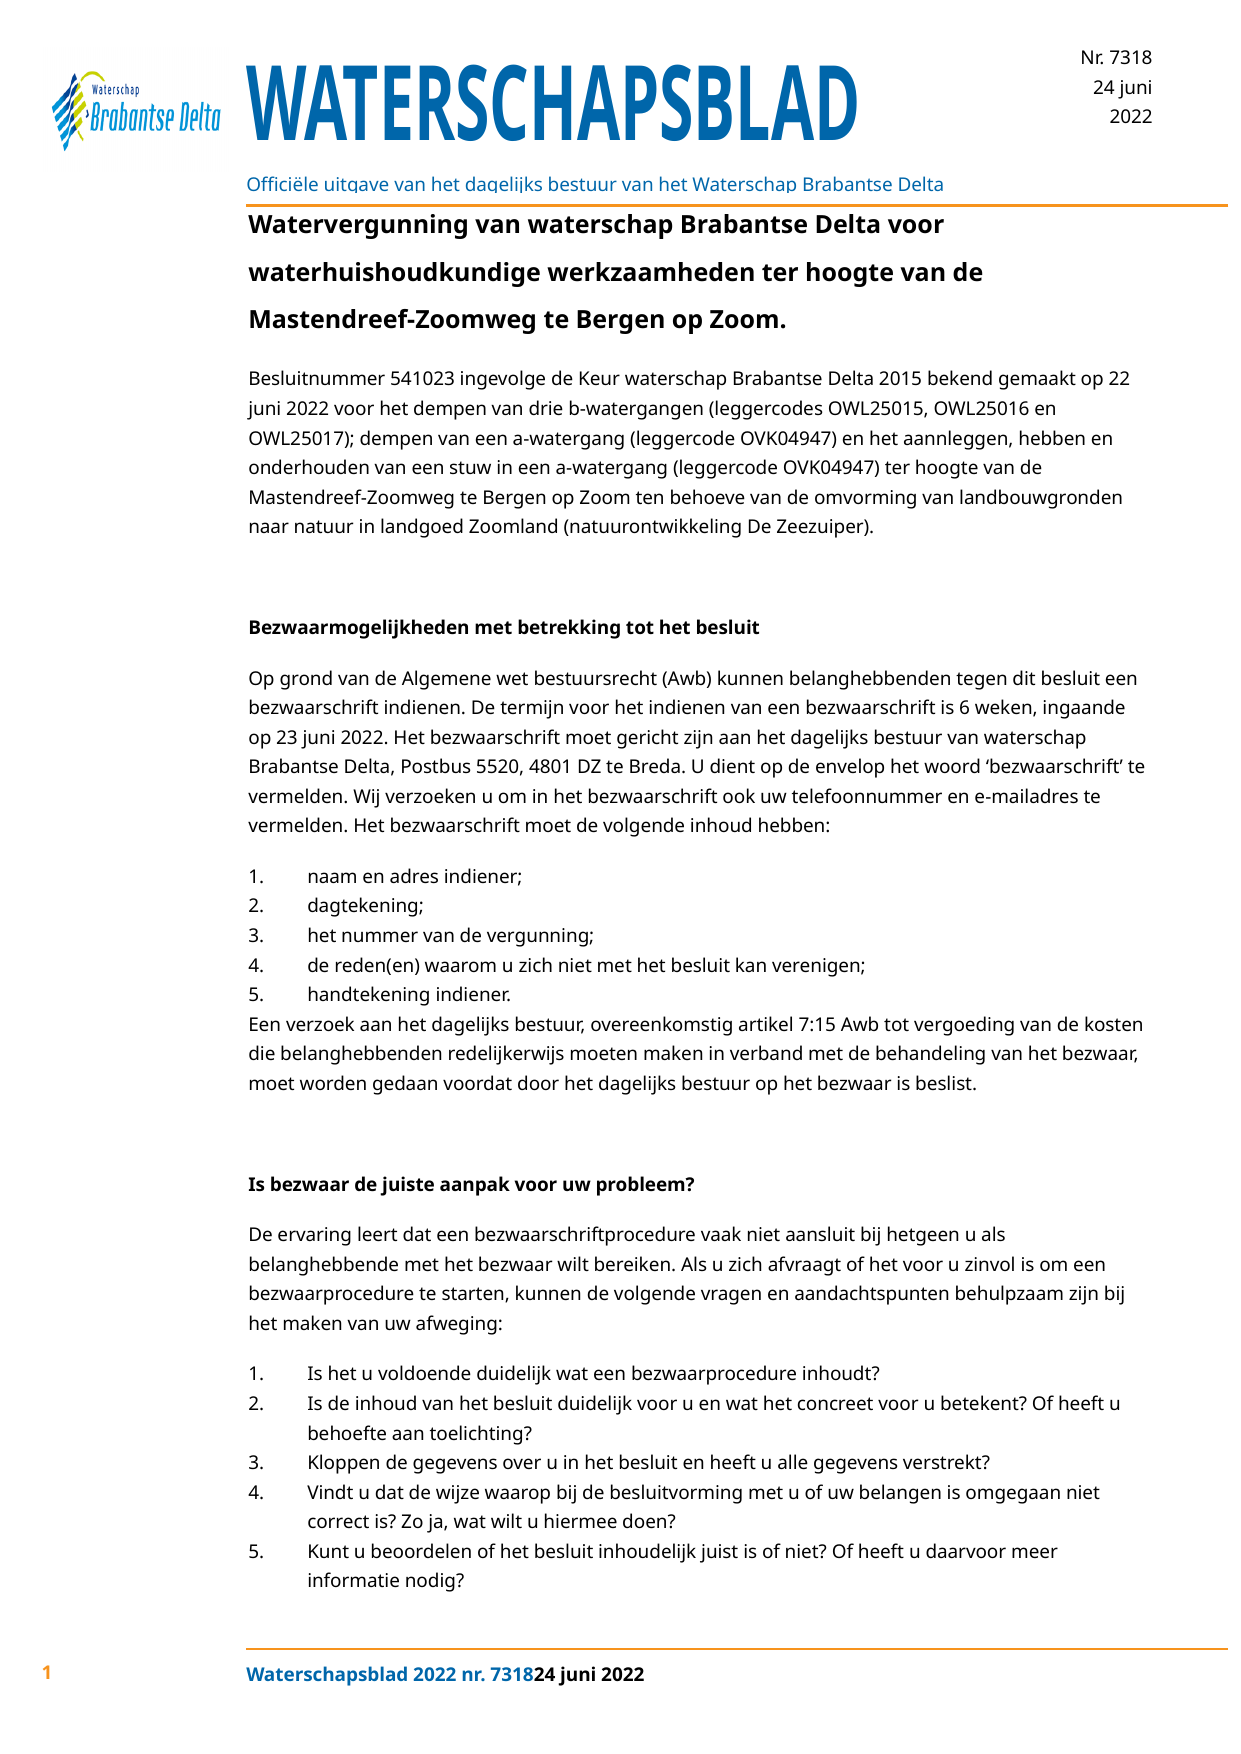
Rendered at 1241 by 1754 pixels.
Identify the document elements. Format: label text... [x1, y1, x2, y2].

text De ervaring leert dat een bezwaarschriftprocedure vaak niet aansluit bij hetgeen u als belanghebbende met het bezwaar wilt bereiken. Als u zich afvraagt of het voor u zinvol is om een bezwaarprocedure te starten, kunnen de volgende vragen en aandachtspunten behulpzaam zijn bij het maken van uw afweging: [248, 1221, 1152, 1336]
list Kunt u beoordelen of het besluit inhoudelijk juist is of niet? Of heeft u daarvoor meer informatie nodig? [248, 1538, 1152, 1593]
list naam en adres indiener; [248, 863, 1152, 889]
list Is het u voldoende duidelijk wat een bezwaarprocedure inhoudt? [248, 1361, 1152, 1386]
text Is bezwaar de juiste aanpak voor uw probleem? [248, 1171, 1152, 1197]
text Watervergunning van waterschap Brabantse Delta voor waterhuishoudkundige werkzaamheden ter hoogte van de Mastendreef-Zoomweg te Bergen op Zoom. [248, 207, 1152, 336]
text Op grond van de Algemene wet bestuursrecht (Awb) kunnen belanghebbenden tegen dit besluit een bezwaarschrift indienen. De termijn voor het indienen van een bezwaarschrift is 6 weken, ingaande op 23 juni 2022. Het bezwaarschrift moet gericht zijn aan het dagelijks bestuur van waterschap Brabantse Delta, Postbus 5520, 4801 DZ te Breda. U dient op de envelop het woord ‘bezwaarschrift’ te vermelden. Wij verzoeken u om in het bezwaarschrift ook uw telefoonnummer en e‑mailadres te vermelden. Het bezwaarschrift moet de volgende inhoud hebben: [248, 665, 1152, 838]
list de reden(en) waarom u zich niet met het besluit kan verenigen; [248, 952, 1152, 977]
picture [41, 47, 231, 172]
list het nummer van de vergunning; [248, 922, 1152, 948]
list dagtekening; [248, 893, 1152, 918]
list Is de inhoud van het besluit duidelijk voor u en wat het concreet voor u betekent? Of heeft u behoefte aan toelichting? [248, 1390, 1152, 1445]
text Een verzoek aan het dagelijks bestuur, overeenkomstig artikel 7:15 Awb tot vergoeding van de kosten die belanghebbenden redelijkerwijs moeten maken in verband met de behandeling van het bezwaar, moet worden gedaan voordat door het dagelijks bestuur op het bezwaar is beslist. [248, 1011, 1152, 1096]
list handtekening indiener. [248, 981, 1152, 1007]
text Bezwaarmogelijkheden met betrekking tot het besluit [248, 614, 1152, 640]
list Kloppen de gegevens over u in het besluit en heeft u alle gegevens verstrekt? [248, 1449, 1152, 1475]
list Vindt u dat de wijze waarop bij de besluitvorming met u of uw belangen is omgegaan niet correct is? Zo ja, wat wilt u hiermee doen? [248, 1479, 1152, 1534]
text Besluitnummer 541023 ingevolge de Keur waterschap Brabantse Delta 2015 bekend gemaakt op 22 juni 2022 voor het dempen van drie b-watergangen (leggercodes OWL25015, OWL25016 en OWL25017); dempen van een a-watergang (leggercode OVK04947) en het aannleggen, hebben en onderhouden van een stuw in een a-watergang (leggercode OVK04947) ter hoogte van de Mastendreef-Zoomweg te Bergen op Zoom ten behoeve van de omvorming van landbouwgronden naar natuur in landgoed Zoomland (natuurontwikkeling De Zeezuiper). [248, 366, 1152, 539]
